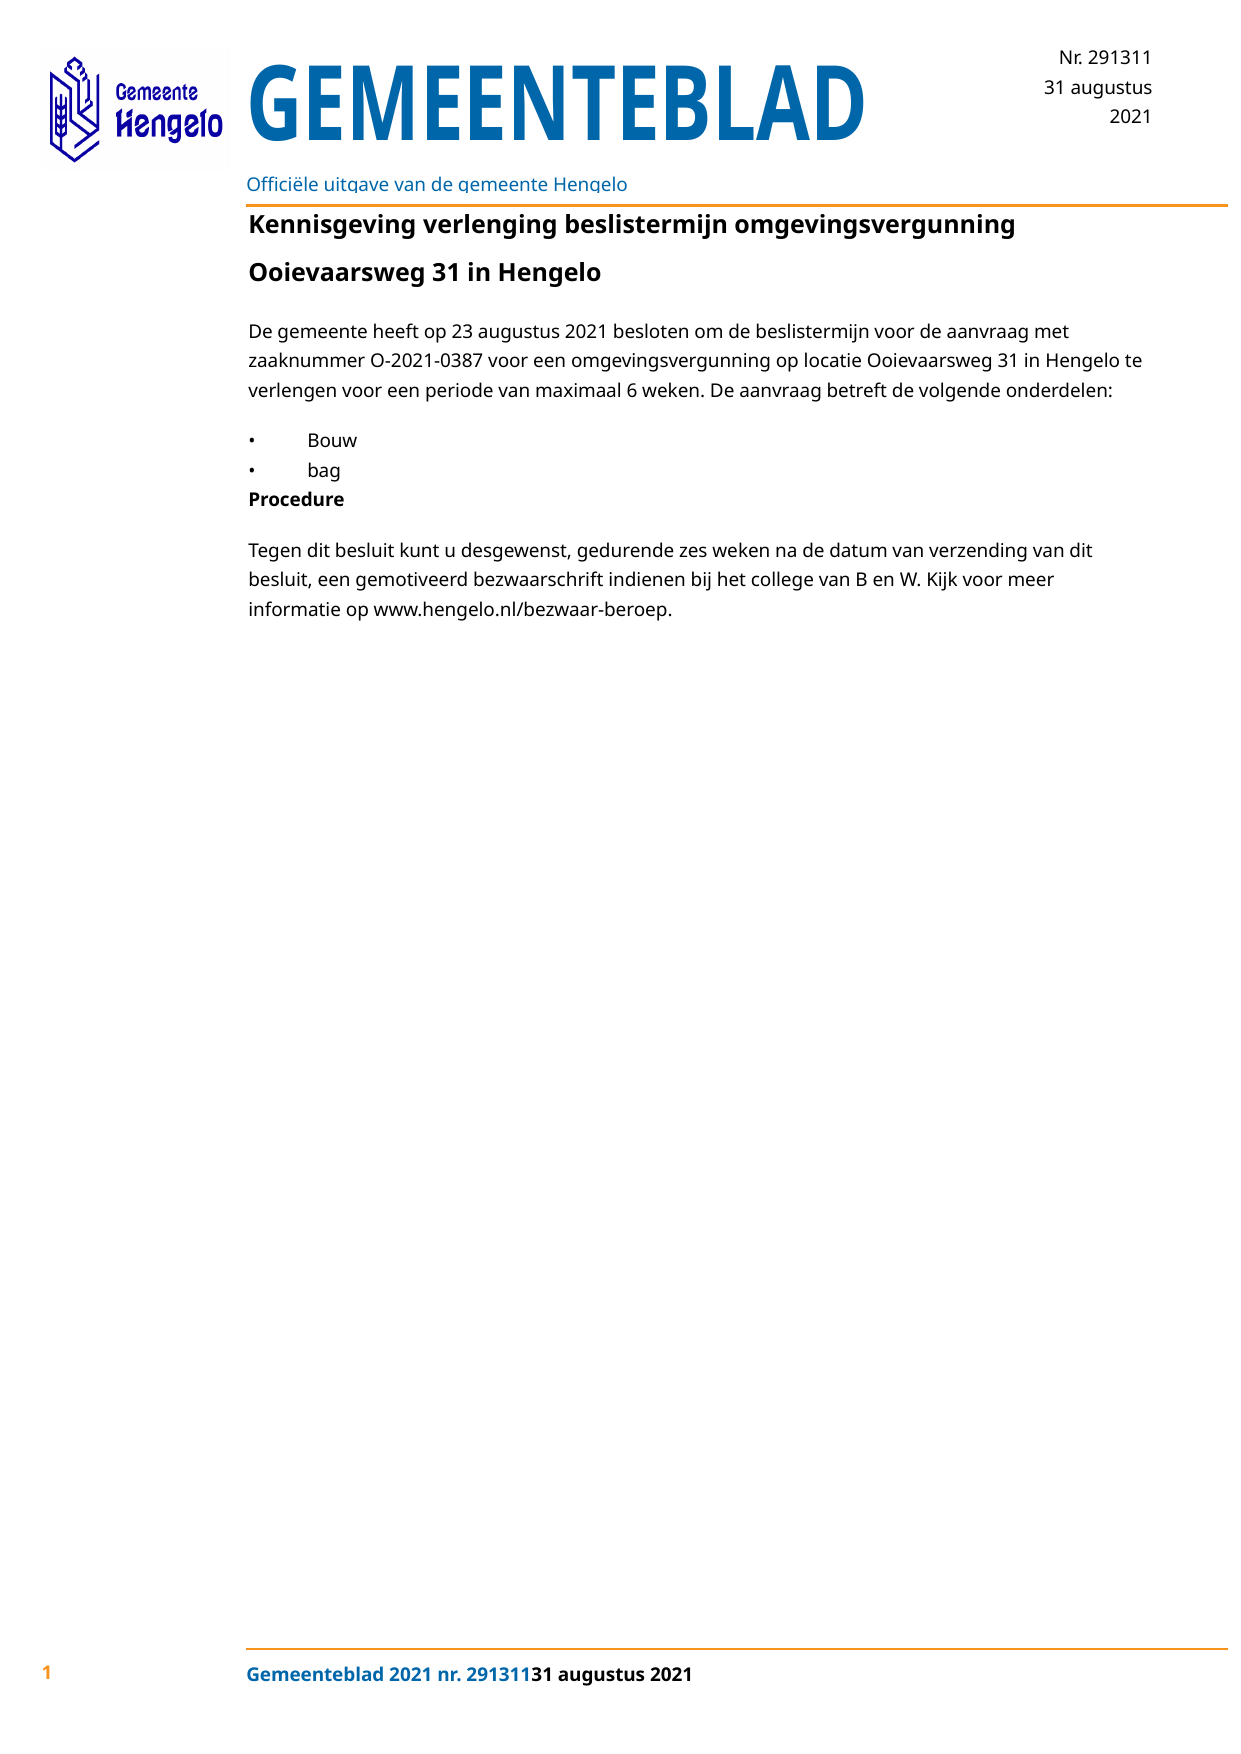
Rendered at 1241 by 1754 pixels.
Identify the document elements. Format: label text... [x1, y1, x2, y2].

picture [41, 47, 231, 172]
list Bouw [248, 427, 1152, 453]
text Kennisgeving verlenging beslistermijn omgevingsvergunning Ooievaarsweg 31 in Hengelo [248, 207, 1152, 288]
list bag [248, 457, 1152, 483]
text Tegen dit besluit kunt u desgewenst, gedurende zes weken na de datum van verzending van dit besluit, een gemotiveerd bezwaarschrift indienen bij het college van B en W. Kijk voor meer informatie op www.hengelo.nl/bezwaar-beroep. [248, 537, 1152, 622]
text De gemeente heeft op 23 augustus 2021 besloten om de beslistermijn voor de aanvraag met zaaknummer O-2021-0387 voor een omgevingsvergunning op locatie Ooievaarsweg 31 in Hengelo te verlengen voor een periode van maximaal 6 weken. De aanvraag betreft de volgende onderdelen: [248, 318, 1152, 403]
text Procedure [248, 487, 1152, 512]
